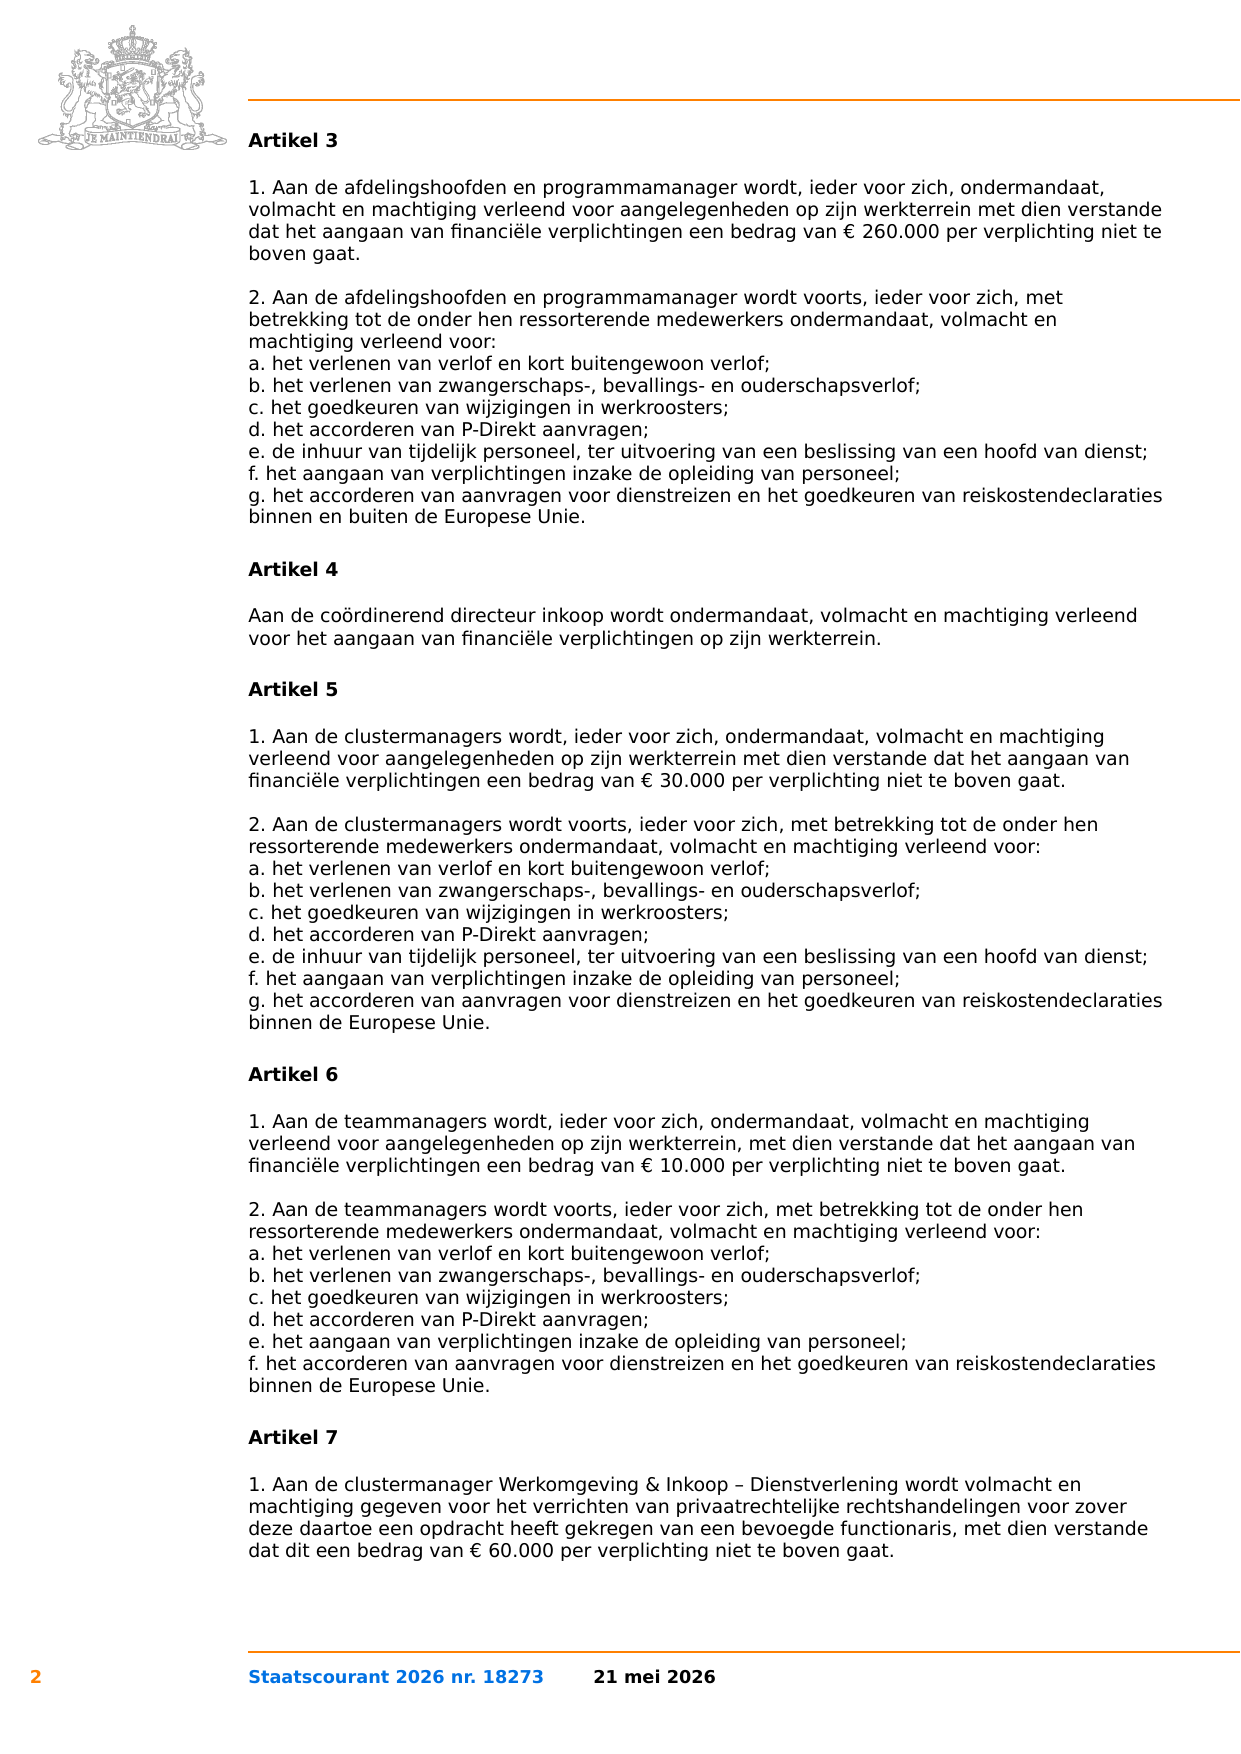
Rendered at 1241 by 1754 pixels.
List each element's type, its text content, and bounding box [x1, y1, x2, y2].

text g. het accorderen van aanvragen voor dienstreizen en het goedkeuren van reiskostendeclaraties binnen en buiten de Europese Unie. [248, 484, 1163, 528]
text 1. Aan de clustermanager Werkomgeving & Inkoop – Dienstverlening wordt volmacht en machtiging gegeven voor het verrichten van privaatrechtelijke rechtshandelingen voor zover deze daartoe een opdracht heeft gekregen van een bevoegde functionaris, met dien verstande dat dit een bedrag van € 60.000 per verplichting niet te boven gaat. [248, 1473, 1163, 1561]
text e. de inhuur van tijdelijk personeel, ter uitvoering van een beslissing van een hoofd van dienst; [248, 441, 1163, 462]
text e. de inhuur van tijdelijk personeel, ter uitvoering van een beslissing van een hoofd van dienst; [248, 946, 1163, 968]
text a. het verlenen van verlof en kort buitengewoon verlof; [248, 858, 1163, 880]
text c. het goedkeuren van wijzigingen in werkroosters; [248, 902, 1163, 924]
text 2. Aan de teammanagers wordt voorts, ieder voor zich, met betrekking tot de onder hen ressorterende medewerkers ondermandaat, volmacht en machtiging verleend voor: [248, 1199, 1163, 1243]
subtitle Artikel 7 [248, 1427, 1163, 1448]
subtitle Artikel 5 [248, 679, 1163, 701]
subtitle Artikel 6 [248, 1064, 1163, 1086]
text Aan de coördinerend directeur inkoop wordt ondermandaat, volmacht en machtiging verleend voor het aangaan van financiële verplichtingen op zijn werkterrein. [248, 605, 1163, 649]
text f. het aangaan van verplichtingen inzake de opleiding van personeel; [248, 968, 1163, 990]
text f. het accorderen van aanvragen voor dienstreizen en het goedkeuren van reiskostendeclaraties binnen de Europese Unie. [248, 1353, 1163, 1397]
text 1. Aan de afdelingshoofden en programmamanager wordt, ieder voor zich, ondermandaat, volmacht en machtiging verleend voor aangelegenheden op zijn werkterrein met dien verstande dat het aangaan van financiële verplichtingen een bedrag van € 260.000 per verplichting niet te boven gaat. [248, 177, 1163, 265]
text 2. Aan de afdelingshoofden en programmamanager wordt voorts, ieder voor zich, met betrekking tot de onder hen ressorterende medewerkers ondermandaat, volmacht en machtiging verleend voor: [248, 287, 1163, 353]
text a. het verlenen van verlof en kort buitengewoon verlof; [248, 353, 1163, 374]
text a. het verlenen van verlof en kort buitengewoon verlof; [248, 1243, 1163, 1265]
text 2. Aan de clustermanagers wordt voorts, ieder voor zich, met betrekking tot de onder hen ressorterende medewerkers ondermandaat, volmacht en machtiging verleend voor: [248, 814, 1163, 858]
text g. het accorderen van aanvragen voor dienstreizen en het goedkeuren van reiskostendeclaraties binnen de Europese Unie. [248, 990, 1163, 1034]
text 1. Aan de clustermanagers wordt, ieder voor zich, ondermandaat, volmacht en machtiging verleend voor aangelegenheden op zijn werkterrein met dien verstande dat het aangaan van financiële verplichtingen een bedrag van € 30.000 per verplichting niet te boven gaat. [248, 726, 1163, 792]
text b. het verlenen van zwangerschaps-, bevallings- en ouderschapsverlof; [248, 1265, 1163, 1287]
text c. het goedkeuren van wijzigingen in werkroosters; [248, 397, 1163, 418]
subtitle Artikel 4 [248, 558, 1163, 580]
text e. het aangaan van verplichtingen inzake de opleiding van personeel; [248, 1331, 1163, 1353]
text d. het accorderen van P-Direkt aanvragen; [248, 924, 1163, 946]
text f. het aangaan van verplichtingen inzake de opleiding van personeel; [248, 462, 1163, 484]
picture [38, 25, 227, 150]
subtitle Artikel 3 [248, 130, 1163, 152]
text 1. Aan de teammanagers wordt, ieder voor zich, ondermandaat, volmacht en machtiging verleend voor aangelegenheden op zijn werkterrein, met dien verstande dat het aangaan van financiële verplichtingen een bedrag van € 10.000 per verplichting niet te boven gaat. [248, 1111, 1163, 1177]
text b. het verlenen van zwangerschaps-, bevallings- en ouderschapsverlof; [248, 880, 1163, 902]
text b. het verlenen van zwangerschaps-, bevallings- en ouderschapsverlof; [248, 374, 1163, 397]
text c. het goedkeuren van wijzigingen in werkroosters; [248, 1287, 1163, 1309]
text d. het accorderen van P-Direkt aanvragen; [248, 1309, 1163, 1331]
text d. het accorderen van P-Direkt aanvragen; [248, 418, 1163, 441]
